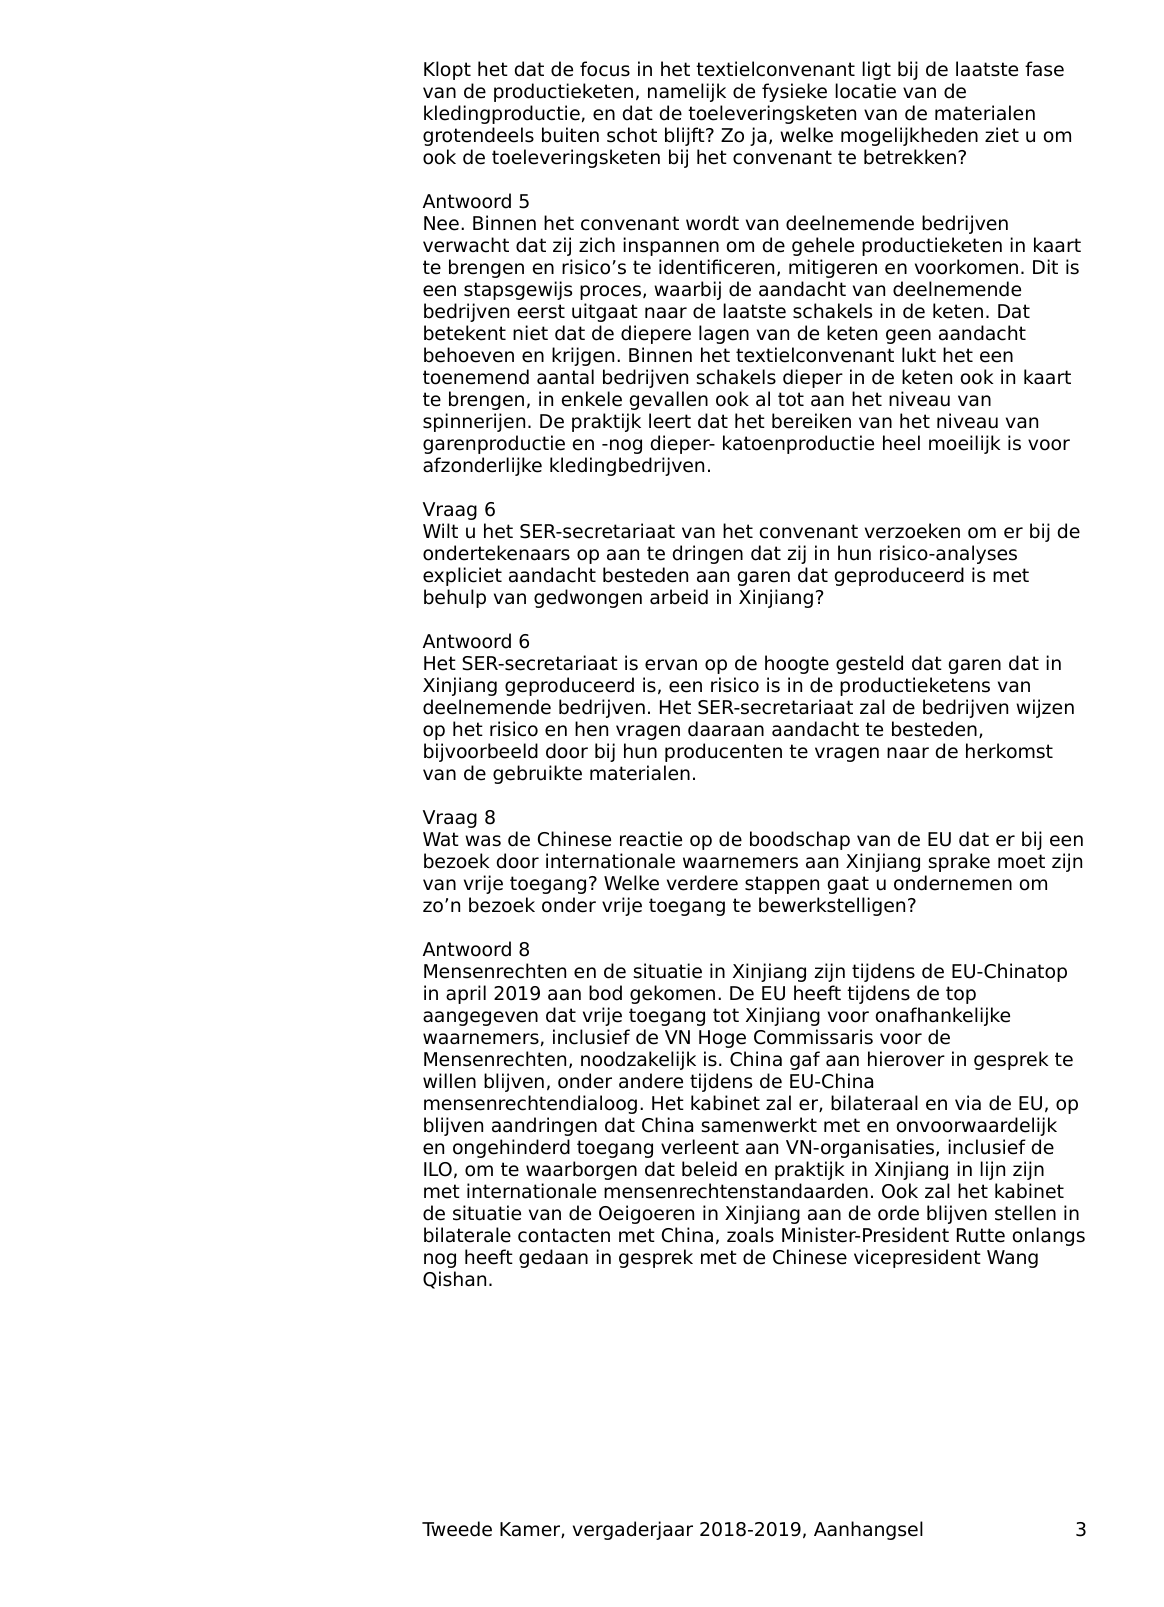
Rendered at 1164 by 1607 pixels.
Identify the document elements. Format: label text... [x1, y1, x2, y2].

text Antwoord 5 [422, 191, 1087, 213]
text Het SER-secretariaat is ervan op de hoogte gesteld dat garen dat in Xinjiang geproduceerd is, een risico is in de productieketens van deelnemende bedrijven. Het SER-secretariaat zal de bedrijven wijzen op het risico en hen vragen daaraan aandacht te besteden, bijvoorbeeld door bij hun producenten te vragen naar de herkomst van de gebruikte materialen. [422, 653, 1087, 785]
text Nee. Binnen het convenant wordt van deelnemende bedrijven verwacht dat zij zich inspannen om de gehele productieketen in kaart te brengen en risico’s te identificeren, mitigeren en voorkomen. Dit is een stapsgewijs proces, waarbij de aandacht van deelnemende bedrijven eerst uitgaat naar de laatste schakels in de keten. Dat betekent niet dat de diepere lagen van de keten geen aandacht behoeven en krijgen. Binnen het textielconvenant lukt het een toenemend aantal bedrijven schakels dieper in de keten ook in kaart te brengen, in enkele gevallen ook al tot aan het niveau van spinnerijen. De praktijk leert dat het bereiken van het niveau van garenproductie en -nog dieper- katoenproductie heel moeilijk is voor afzonderlijke kledingbedrijven. [422, 213, 1087, 477]
text Wilt u het SER-secretariaat van het convenant verzoeken om er bij de ondertekenaars op aan te dringen dat zij in hun risico-analyses expliciet aandacht besteden aan garen dat geproduceerd is met behulp van gedwongen arbeid in Xinjiang? [422, 521, 1087, 609]
text Vraag 8 [422, 807, 1087, 829]
text Mensenrechten en de situatie in Xinjiang zijn tijdens de EU-Chinatop in april 2019 aan bod gekomen. De EU heeft tijdens de top aangegeven dat vrije toegang tot Xinjiang voor onafhankelijke waarnemers, inclusief de VN Hoge Commissaris voor de Mensenrechten, noodzakelijk is. China gaf aan hierover in gesprek te willen blijven, onder andere tijdens de EU-China mensenrechtendialoog. Het kabinet zal er, bilateraal en via de EU, op blijven aandringen dat China samenwerkt met en onvoorwaardelijk en ongehinderd toegang verleent aan VN-organisaties, inclusief de ILO, om te waarborgen dat beleid en praktijk in Xinjiang in lijn zijn met internationale mensenrechtenstandaarden. Ook zal het kabinet de situatie van de Oeigoeren in Xinjiang aan de orde blijven stellen in bilaterale contacten met China, zoals Minister-President Rutte onlangs nog heeft gedaan in gesprek met de Chinese vicepresident Wang Qishan. [422, 961, 1087, 1291]
text Wat was de Chinese reactie op de boodschap van de EU dat er bij een bezoek door internationale waarnemers aan Xinjiang sprake moet zijn van vrije toegang? Welke verdere stappen gaat u ondernemen om zo’n bezoek onder vrije toegang te bewerkstelligen? [422, 829, 1087, 917]
text Klopt het dat de focus in het textielconvenant ligt bij de laatste fase van de productieketen, namelijk de fysieke locatie van de kledingproductie, en dat de toeleveringsketen van de materialen grotendeels buiten schot blijft? Zo ja, welke mogelijkheden ziet u om ook de toeleveringsketen bij het convenant te betrekken? [422, 59, 1087, 169]
text Vraag 6 [422, 499, 1087, 521]
text Antwoord 8 [422, 939, 1087, 961]
text Antwoord 6 [422, 631, 1087, 653]
